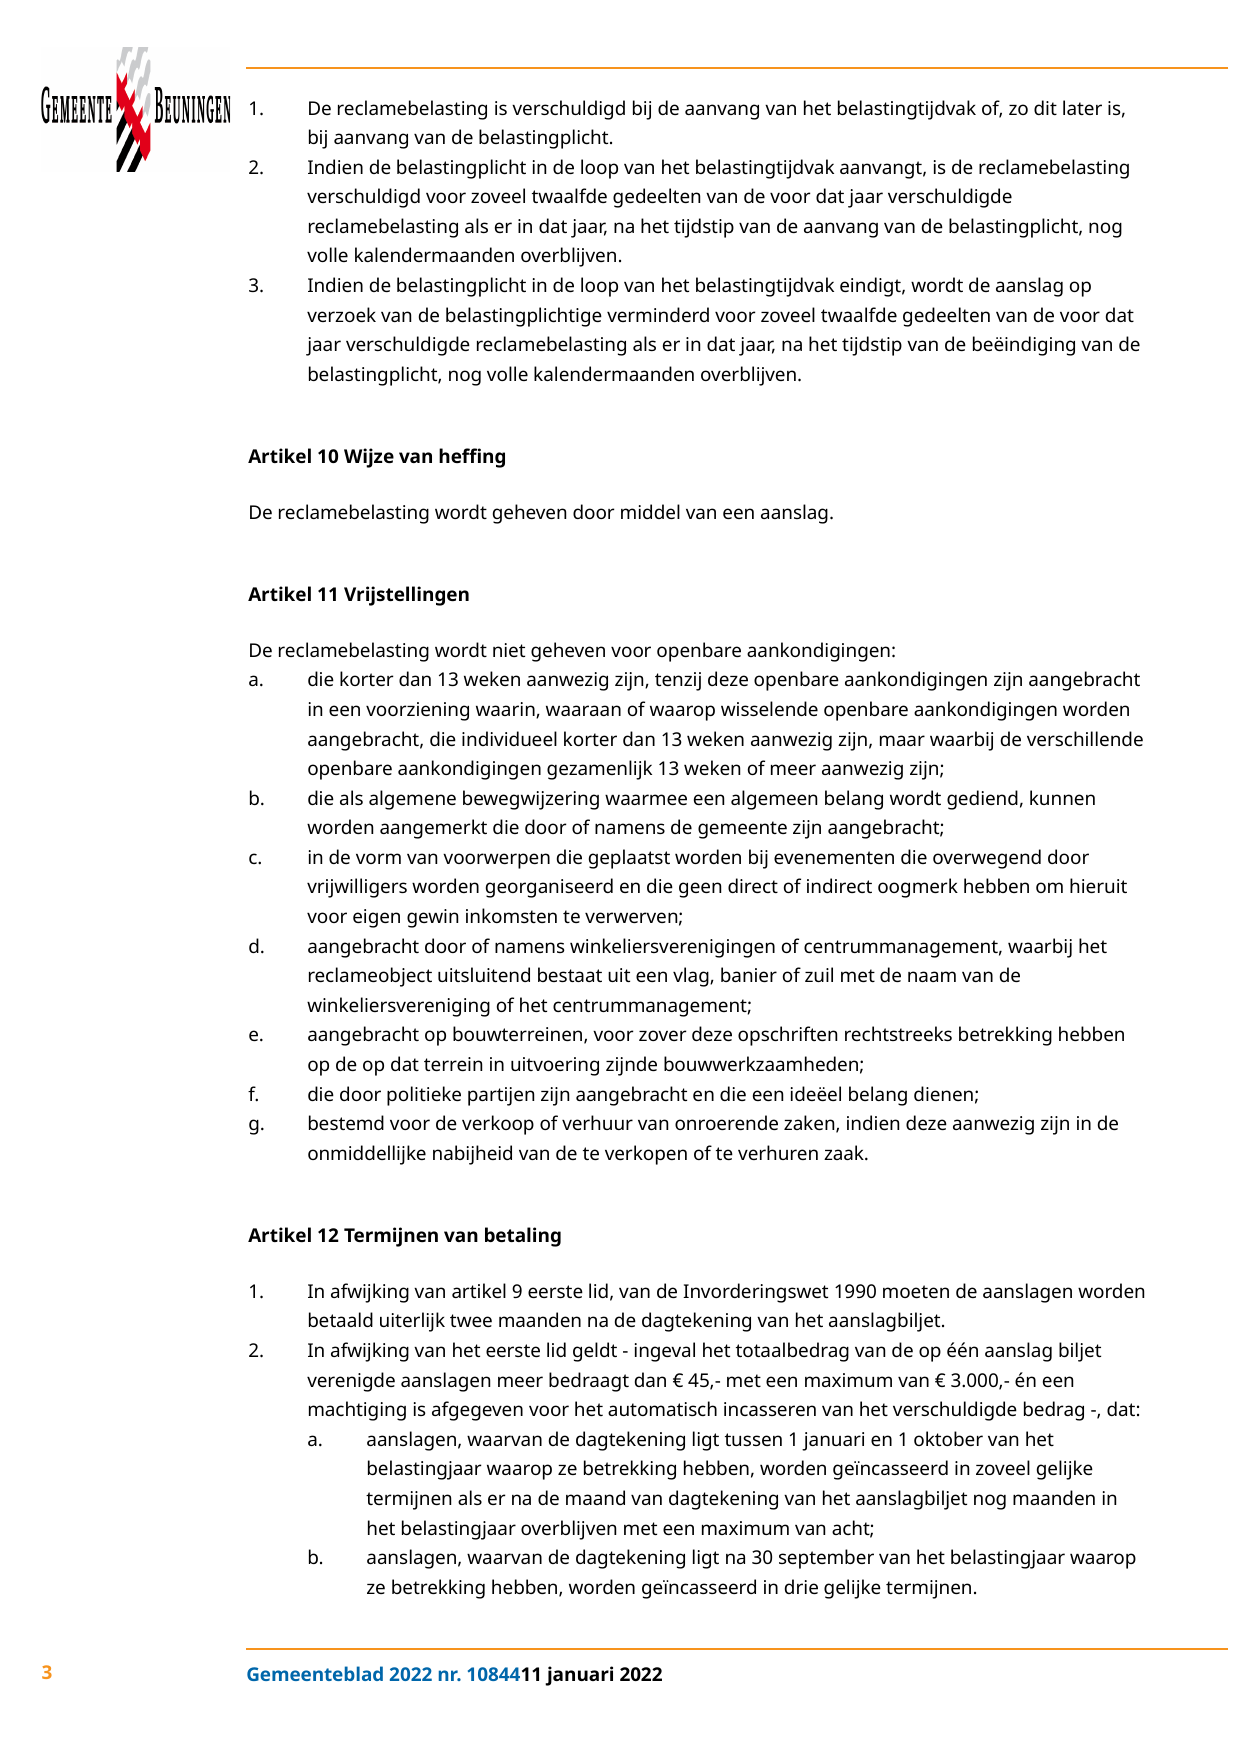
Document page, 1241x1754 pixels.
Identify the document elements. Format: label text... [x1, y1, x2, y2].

list In afwijking van artikel 9 eerste lid, van de Invorderingswet 1990 moeten de aanslagen worden betaald uiterlijk twee maanden na de dagtekening van het aanslagbiljet. [248, 1278, 1152, 1333]
list De reclamebelasting is verschuldigd bij de aanvang van het belastingtijdvak of, zo dit later is, bij aanvang van de belastingplicht. [248, 95, 1152, 150]
text Artikel 10 Wijze van heffing [248, 441, 1152, 469]
text De reclamebelasting wordt geheven door middel van een aanslag. [248, 499, 1152, 525]
picture [41, 47, 231, 172]
list Indien de belastingplicht in de loop van het belastingtijdvak eindigt, wordt de aanslag op verzoek van de belastingplichtige verminderd voor zoveel twaalfde gedeelten van de voor dat jaar verschuldigde reclamebelasting als er in dat jaar, na het tijdstip van de beëindiging van de belastingplicht, nog volle kalendermaanden overblijven. [248, 272, 1152, 387]
list die door politieke partijen zijn aangebracht en die een ideëel belang dienen; [248, 1081, 1152, 1107]
list aanslagen, waarvan de dagtekening ligt tussen 1 januari en 1 oktober van het belastingjaar waarop ze betrekking hebben, worden geïncasseerd in zoveel gelijke termijnen als er na de maand van dagtekening van het aanslagbiljet nog maanden in het belastingjaar overblijven met een maximum van acht; [307, 1426, 1152, 1540]
list Indien de belastingplicht in de loop van het belastingtijdvak aanvangt, is de reclamebelasting verschuldigd voor zoveel twaalfde gedeelten van de voor dat jaar verschuldigde reclamebelasting als er in dat jaar, na het tijdstip van de aanvang van de belastingplicht, nog volle kalendermaanden overblijven. [248, 154, 1152, 268]
list aangebracht op bouwterreinen, voor zover deze opschriften rechtstreeks betrekking hebben op de op dat terrein in uitvoering zijnde bouwwerkzaamheden; [248, 1022, 1152, 1077]
list die korter dan 13 weken aanwezig zijn, tenzij deze openbare aankondigingen zijn aangebracht in een voorziening waarin, waaraan of waarop wisselende openbare aankondigingen worden aangebracht, die individueel korter dan 13 weken aanwezig zijn, maar waarbij de verschillende openbare aankondigingen gezamenlijk 13 weken of meer aanwezig zijn; [248, 667, 1152, 781]
list in de vorm van voorwerpen die geplaatst worden bij evenementen die overwegend door vrijwilligers worden georganiseerd en die geen direct of indirect oogmerk hebben om hieruit voor eigen gewin inkomsten te verwerven; [248, 844, 1152, 929]
list aangebracht door of namens winkeliersverenigingen of centrummanagement, waarbij het reclameobject uitsluitend bestaat uit een vlag, banier of zuil met de naam van de winkeliersvereniging of het centrummanagement; [248, 933, 1152, 1018]
text Artikel 11 Vrijstellingen [248, 579, 1152, 607]
text De reclamebelasting wordt niet geheven voor openbare aankondigingen: [248, 637, 1152, 663]
list aanslagen, waarvan de dagtekening ligt na 30 september van het belastingjaar waarop ze betrekking hebben, worden geïncasseerd in drie gelijke termijnen. [307, 1544, 1152, 1599]
list bestemd voor de verkoop of verhuur van onroerende zaken, indien deze aanwezig zijn in de onmiddellijke nabijheid van de te verkopen of te verhuren zaak. [248, 1110, 1152, 1166]
text Artikel 12 Termijnen van betaling [248, 1220, 1152, 1248]
list In afwijking van het eerste lid geldt - ingeval het totaalbedrag van de op één aanslag biljet verenigde aanslagen meer bedraagt dan € 45,- met een maximum van € 3.000,- én een machtiging is afgegeven voor het automatisch incasseren van het verschuldigde bedrag -, dat: [248, 1337, 1152, 1422]
list die als algemene bewegwijzering waarmee een algemeen belang wordt gediend, kunnen worden aangemerkt die door of namens de gemeente zijn aangebracht; [248, 785, 1152, 840]
